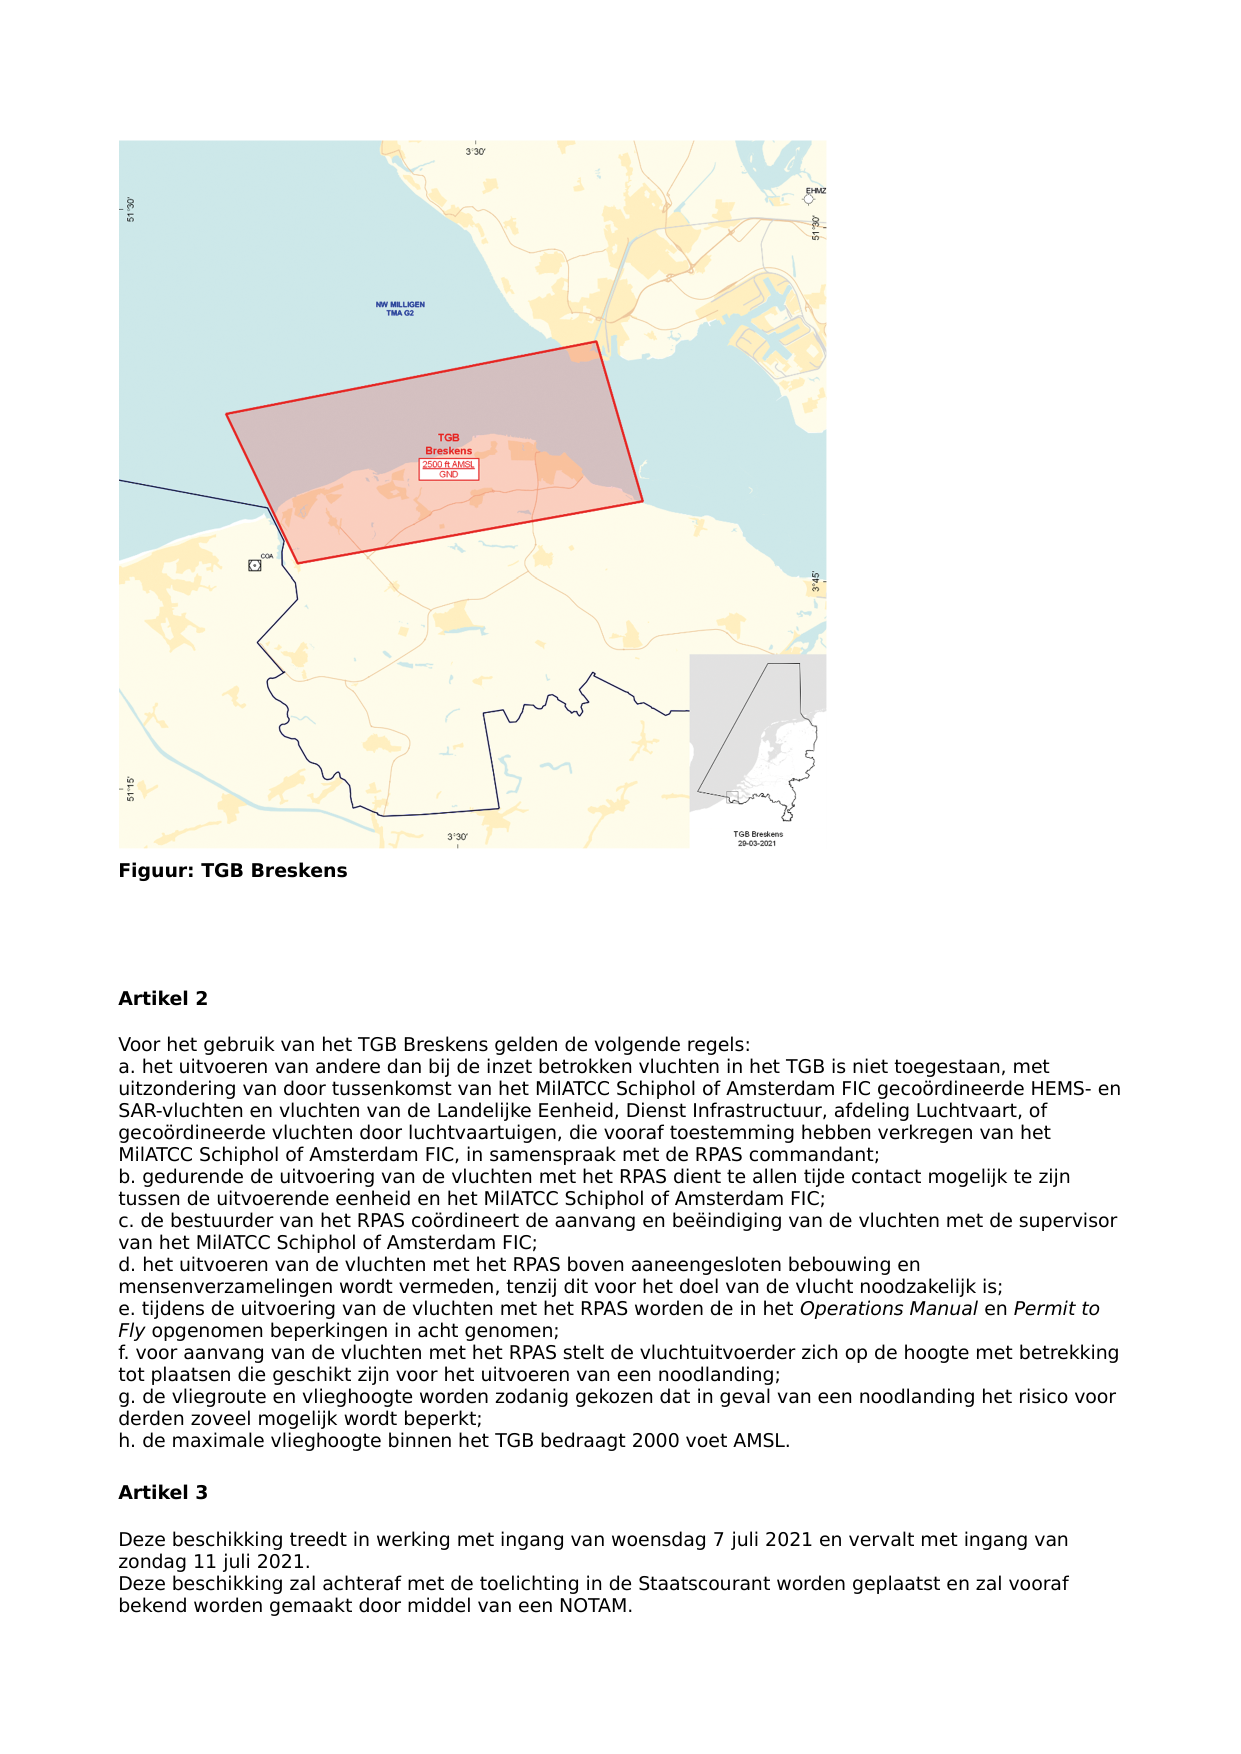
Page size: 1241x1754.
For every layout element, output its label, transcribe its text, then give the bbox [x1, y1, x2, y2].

subtitle Artikel 2 [118, 987, 1122, 1009]
text Deze beschikking zal achteraf met de toelichting in de Staatscourant worden geplaatst en zal vooraf bekend worden gemaakt door middel van een NOTAM. [118, 1573, 1122, 1617]
text Deze beschikking treedt in werking met ingang van woensdag 7 juli 2021 en vervalt met ingang van zondag 11 juli 2021. [118, 1529, 1122, 1573]
text b. gedurende de uitvoering van de vluchten met het RPAS dient te allen tijde contact mogelijk te zijn tussen de uitvoerende eenheid en het MilATCC Schiphol of Amsterdam FIC; [118, 1166, 1122, 1210]
text h. de maximale vlieghoogte binnen het TGB bedraagt 2000 voet AMSL. [118, 1430, 1122, 1452]
text f. voor aanvang van de vluchten met het RPAS stelt de vluchtuitvoerder zich op de hoogte met betrekking tot plaatsen die geschikt zijn voor het uitvoeren van een noodlanding; [118, 1342, 1122, 1386]
text e. tijdens de uitvoering van de vluchten met het RPAS worden de in het Operations Manual en Permit to Fly opgenomen beperkingen in acht genomen; [118, 1298, 1122, 1342]
subtitle Artikel 3 [118, 1482, 1122, 1504]
picture [118, 140, 827, 849]
text c. de bestuurder van het RPAS coördineert de aanvang en beëindiging van de vluchten met de supervisor van het MilATCC Schiphol of Amsterdam FIC; [118, 1210, 1122, 1254]
text Figuur: TGB Breskens [118, 860, 827, 882]
text Voor het gebruik van het TGB Breskens gelden de volgende regels: [118, 1034, 1122, 1056]
text d. het uitvoeren van de vluchten met het RPAS boven aaneengesloten bebouwing en mensenverzamelingen wordt vermeden, tenzij dit voor het doel van de vlucht noodzakelijk is; [118, 1254, 1122, 1298]
text a. het uitvoeren van andere dan bij de inzet betrokken vluchten in het TGB is niet toegestaan, met uitzondering van door tussenkomst van het MilATCC Schiphol of Amsterdam FIC gecoördineerde HEMS- en SAR-vluchten en vluchten van de Landelijke Eenheid, Dienst Infrastructuur, afdeling Luchtvaart, of gecoördineerde vluchten door luchtvaartuigen, die vooraf toestemming hebben verkregen van het MilATCC Schiphol of Amsterdam FIC, in samenspraak met de RPAS commandant; [118, 1056, 1122, 1166]
text g. de vliegroute en vlieghoogte worden zodanig gekozen dat in geval van een noodlanding het risico voor derden zoveel mogelijk wordt beperkt; [118, 1386, 1122, 1430]
